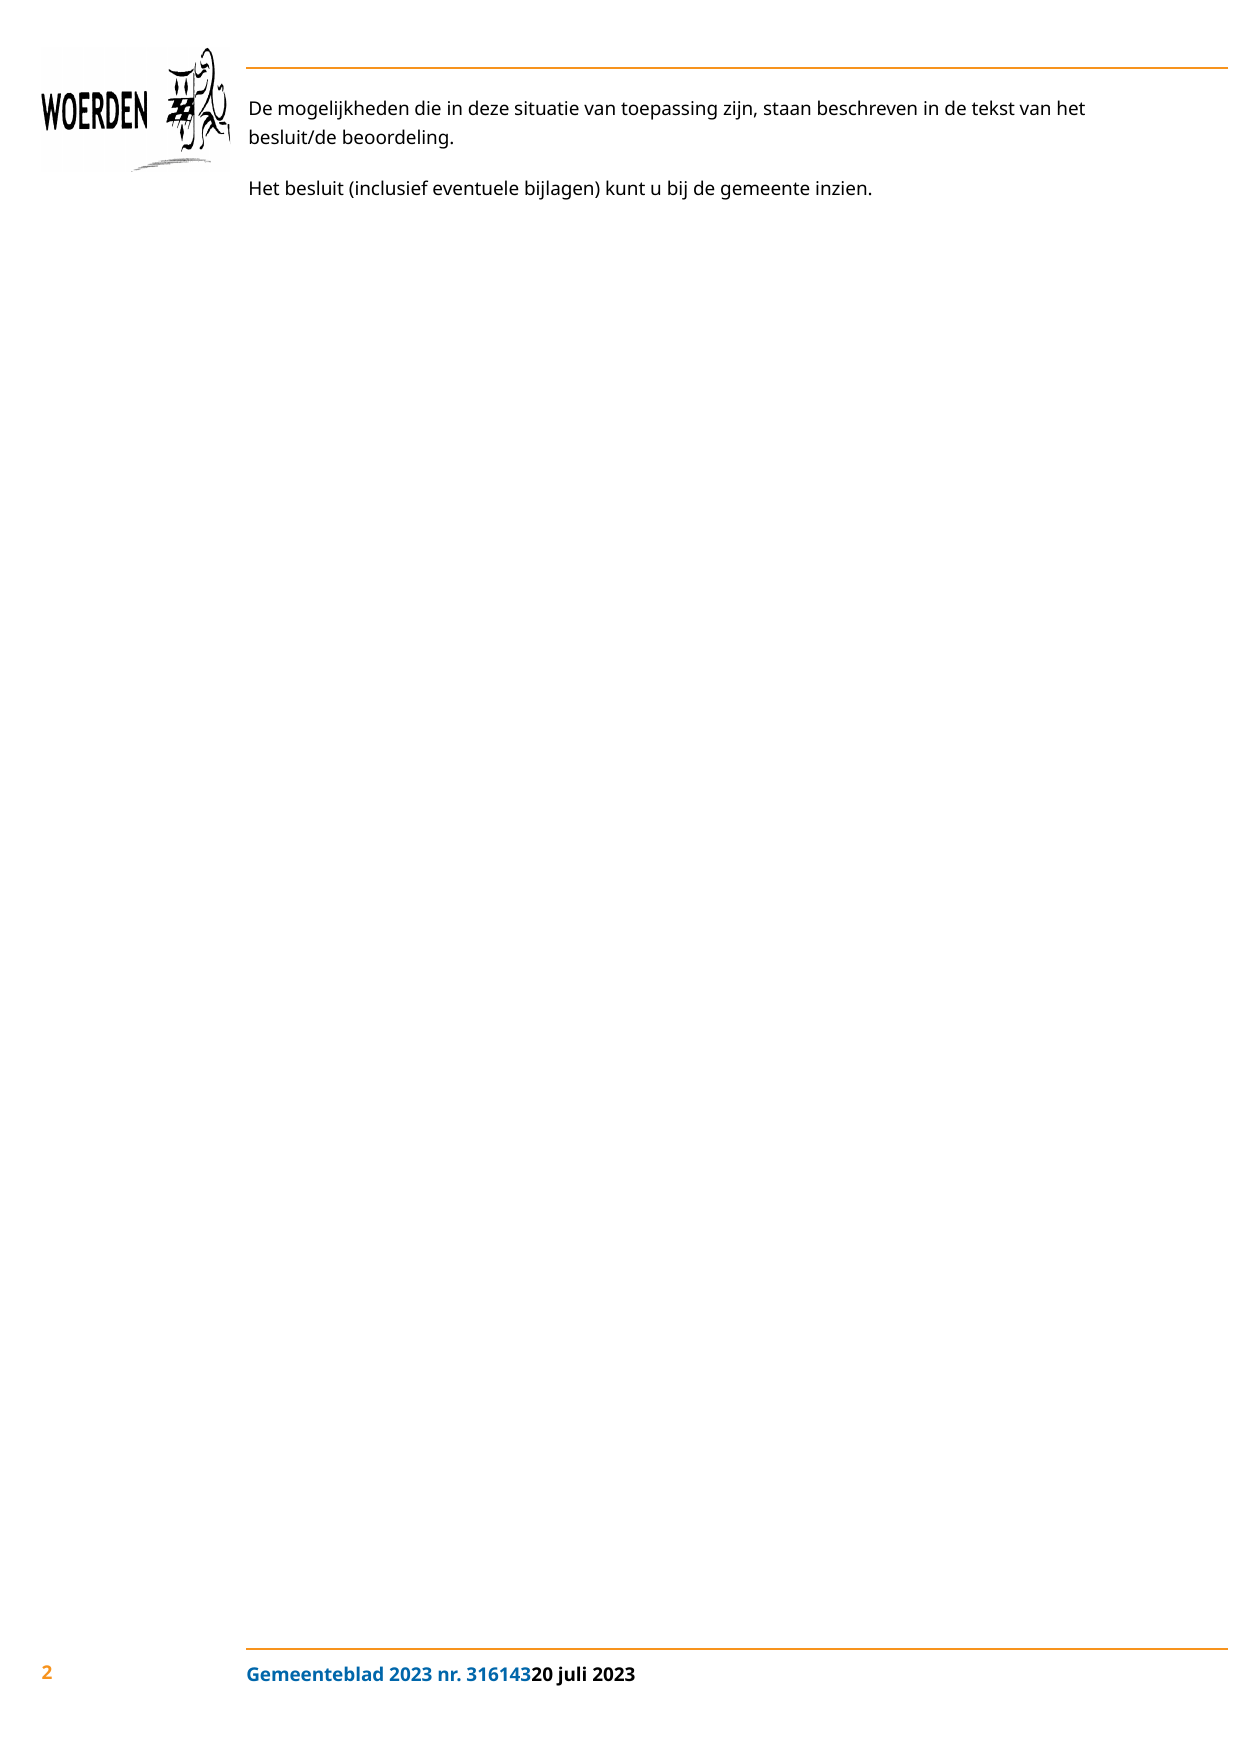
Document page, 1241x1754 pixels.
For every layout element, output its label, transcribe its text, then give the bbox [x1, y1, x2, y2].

text De mogelijkheden die in deze situatie van toepassing zijn, staan beschreven in de tekst van het besluit/de beoordeling. [248, 95, 1152, 150]
picture [41, 47, 231, 172]
text Het besluit (inclusief eventuele bijlagen) kunt u bij de gemeente inzien. [248, 175, 1152, 201]
